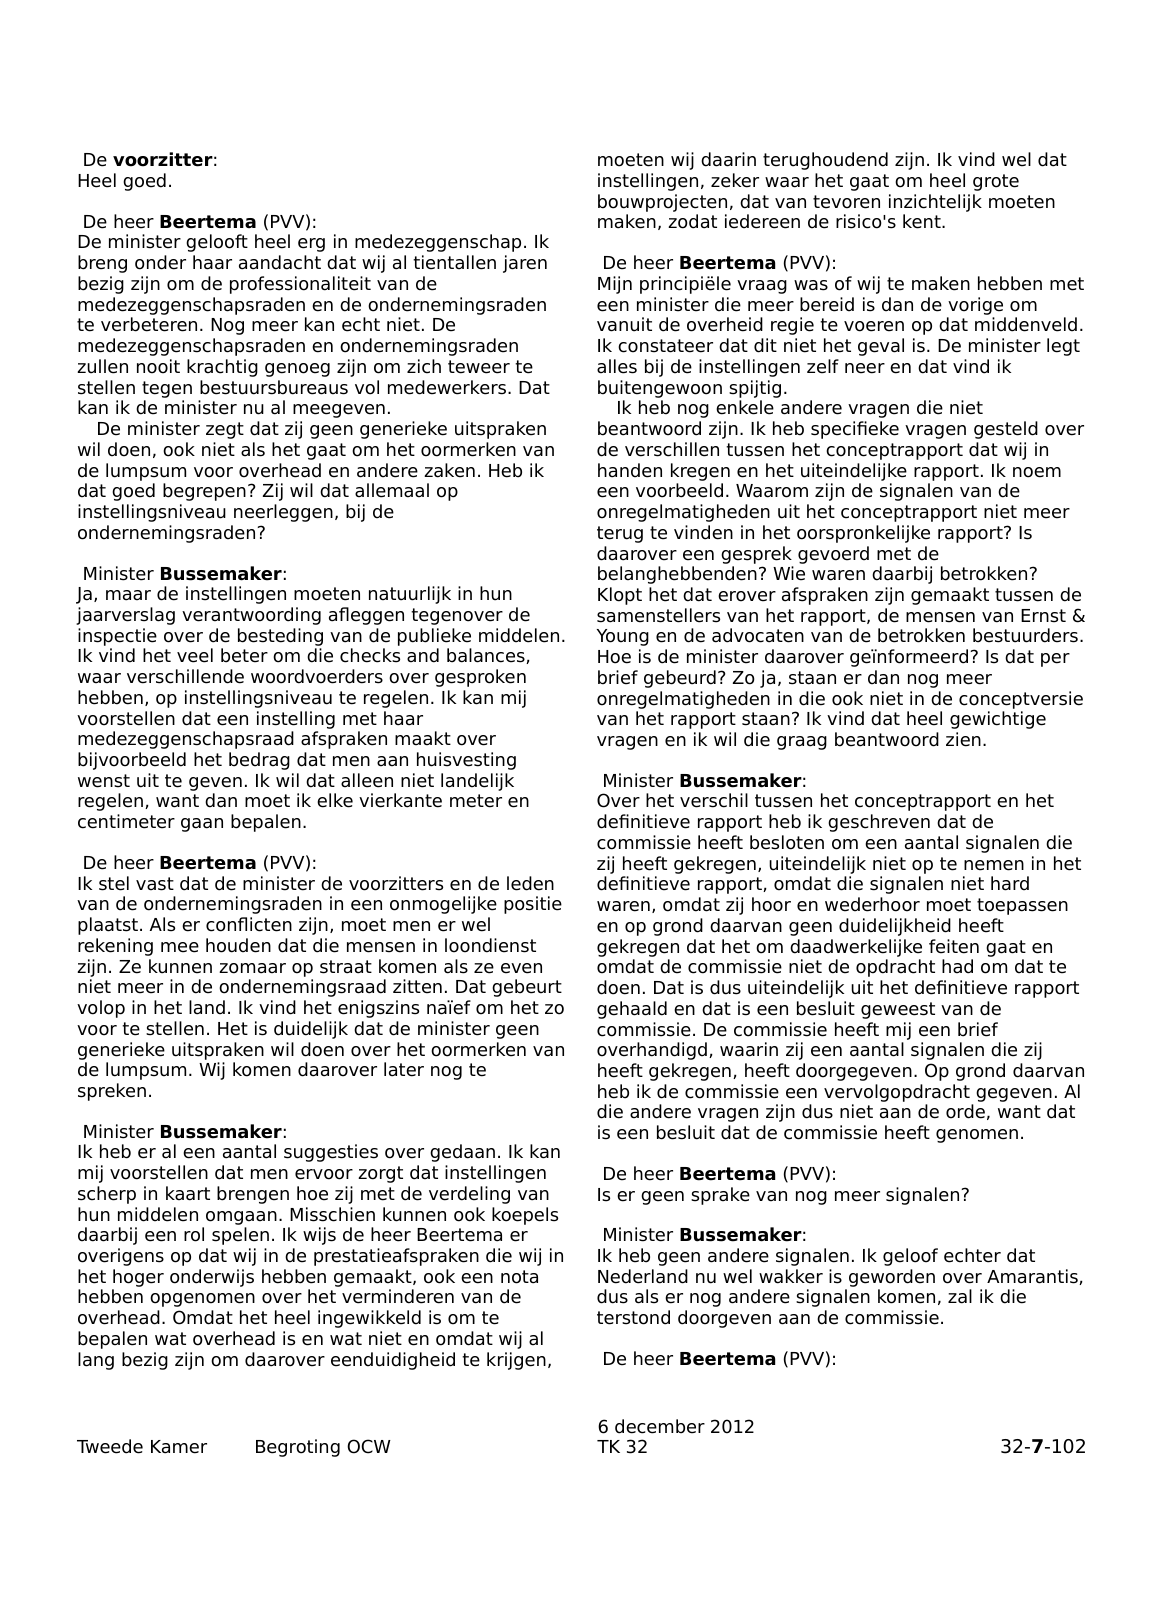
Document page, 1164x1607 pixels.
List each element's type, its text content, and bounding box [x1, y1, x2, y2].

text Minister Bussemaker: [77, 563, 567, 584]
text Ik heb er al een aantal suggesties over gedaan. Ik kan mij voorstellen dat men ervoor zorgt dat instellingen scherp in kaart brengen hoe zij met de verdeling van hun middelen omgaan. Misschien kunnen ook koepels daarbij een rol spelen. Ik wijs de heer Beertema er overigens op dat wij in de prestatieafspraken die wij in het hoger onderwijs hebben gemaakt, ook een nota hebben opgenomen over het verminderen van de overhead. Omdat het heel ingewikkeld is om te bepalen wat overhead is en wat niet en omdat wij al lang bezig zijn om daarover eenduidigheid te krijgen, [77, 1142, 567, 1370]
text moeten wij daarin terughoudend zijn. Ik vind wel dat instellingen, zeker waar het gaat om heel grote bouwprojecten, dat van tevoren inzichtelijk moeten maken, zodat iedereen de risico's kent. [596, 150, 1087, 233]
text De voorzitter: [77, 150, 567, 171]
text De minister zegt dat zij geen generieke uitspraken wil doen, ook niet als het gaat om het oormerken van de lumpsum voor overhead en andere zaken. Heb ik dat goed begrepen? Zij wil dat allemaal op instellingsniveau neerleggen, bij de ondernemingsraden? [77, 419, 567, 543]
text Minister Bussemaker: [77, 1122, 567, 1142]
text Minister Bussemaker: [596, 1225, 1087, 1246]
text De heer Beertema (PVV): [596, 1349, 1087, 1369]
text De heer Beertema (PVV): [77, 853, 567, 873]
text Is er geen sprake van nog meer signalen? [596, 1184, 1087, 1205]
text De heer Beertema (PVV): [596, 253, 1087, 274]
text Ik stel vast dat de minister de voorzitters en de leden van de ondernemingsraden in een onmogelijke positie plaatst. Als er conflicten zijn, moet men er wel rekening mee houden dat die mensen in loondienst zijn. Ze kunnen zomaar op straat komen als ze even niet meer in de ondernemingsraad zitten. Dat gebeurt volop in het land. Ik vind het enigszins naïef om het zo voor te stellen. Het is duidelijk dat de minister geen generieke uitspraken wil doen over het oormerken van de lumpsum. Wij komen daarover later nog te spreken. [77, 873, 567, 1102]
text Mijn principiële vraag was of wij te maken hebben met een minister die meer bereid is dan de vorige om vanuit de overheid regie te voeren op dat middenveld. Ik constateer dat dit niet het geval is. De minister legt alles bij de instellingen zelf neer en dat vind ik buitengewoon spijtig. [596, 274, 1087, 398]
text De heer Beertema (PVV): [596, 1164, 1087, 1184]
text De heer Beertema (PVV): [77, 212, 567, 232]
text Heel goed. [77, 171, 567, 192]
text Ik heb geen andere signalen. Ik geloof echter dat Nederland nu wel wakker is geworden over Amarantis, dus als er nog andere signalen komen, zal ik die terstond doorgeven aan de commissie. [596, 1246, 1087, 1329]
text Over het verschil tussen het conceptrapport en het definitieve rapport heb ik geschreven dat de commissie heeft besloten om een aantal signalen die zij heeft gekregen, uiteindelijk niet op te nemen in het definitieve rapport, omdat die signalen niet hard waren, omdat zij hoor en wederhoor moet toepassen en op grond daarvan geen duidelijkheid heeft gekregen dat het om daadwerkelijke feiten gaat en omdat de commissie niet de opdracht had om dat te doen. Dat is dus uiteindelijk uit het definitieve rapport gehaald en dat is een besluit geweest van de commissie. De commissie heeft mij een brief overhandigd, waarin zij een aantal signalen die zij heeft gekregen, heeft doorgegeven. Op grond daarvan heb ik de commissie een vervolgopdracht gegeven. Al die andere vragen zijn dus niet aan de orde, want dat is een besluit dat de commissie heeft genomen. [596, 791, 1087, 1144]
text Ja, maar de instellingen moeten natuurlijk in hun jaarverslag verantwoording afleggen tegenover de inspectie over de besteding van de publieke middelen. Ik vind het veel beter om die checks and balances, waar verschillende woordvoerders over gesproken hebben, op instellingsniveau te regelen. Ik kan mij voorstellen dat een instelling met haar medezeggenschapsraad afspraken maakt over bijvoorbeeld het bedrag dat men aan huisvesting wenst uit te geven. Ik wil dat alleen niet landelijk regelen, want dan moet ik elke vierkante meter en centimeter gaan bepalen. [77, 584, 567, 833]
text De minister gelooft heel erg in medezeggenschap. Ik breng onder haar aandacht dat wij al tientallen jaren bezig zijn om de professionaliteit van de medezeggenschapsraden en de ondernemingsraden te verbeteren. Nog meer kan echt niet. De medezeggenschapsraden en ondernemingsraden zullen nooit krachtig genoeg zijn om zich teweer te stellen tegen bestuursbureaus vol medewerkers. Dat kan ik de minister nu al meegeven. [77, 232, 567, 419]
text Ik heb nog enkele andere vragen die niet beantwoord zijn. Ik heb specifieke vragen gesteld over de verschillen tussen het conceptrapport dat wij in handen kregen en het uiteindelijke rapport. Ik noem een voorbeeld. Waarom zijn de signalen van de onregelmatigheden uit het conceptrapport niet meer terug te vinden in het oorspronkelijke rapport? Is daarover een gesprek gevoerd met de belanghebbenden? Wie waren daarbij betrokken? Klopt het dat erover afspraken zijn gemaakt tussen de samenstellers van het rapport, de mensen van Ernst & Young en de advocaten van de betrokken bestuurders. Hoe is de minister daarover geïnformeerd? Is dat per brief gebeurd? Zo ja, staan er dan nog meer onregelmatigheden in die ook niet in de conceptversie van het rapport staan? Ik vind dat heel gewichtige vragen en ik wil die graag beantwoord zien. [596, 398, 1087, 751]
text Minister Bussemaker: [596, 771, 1087, 791]
